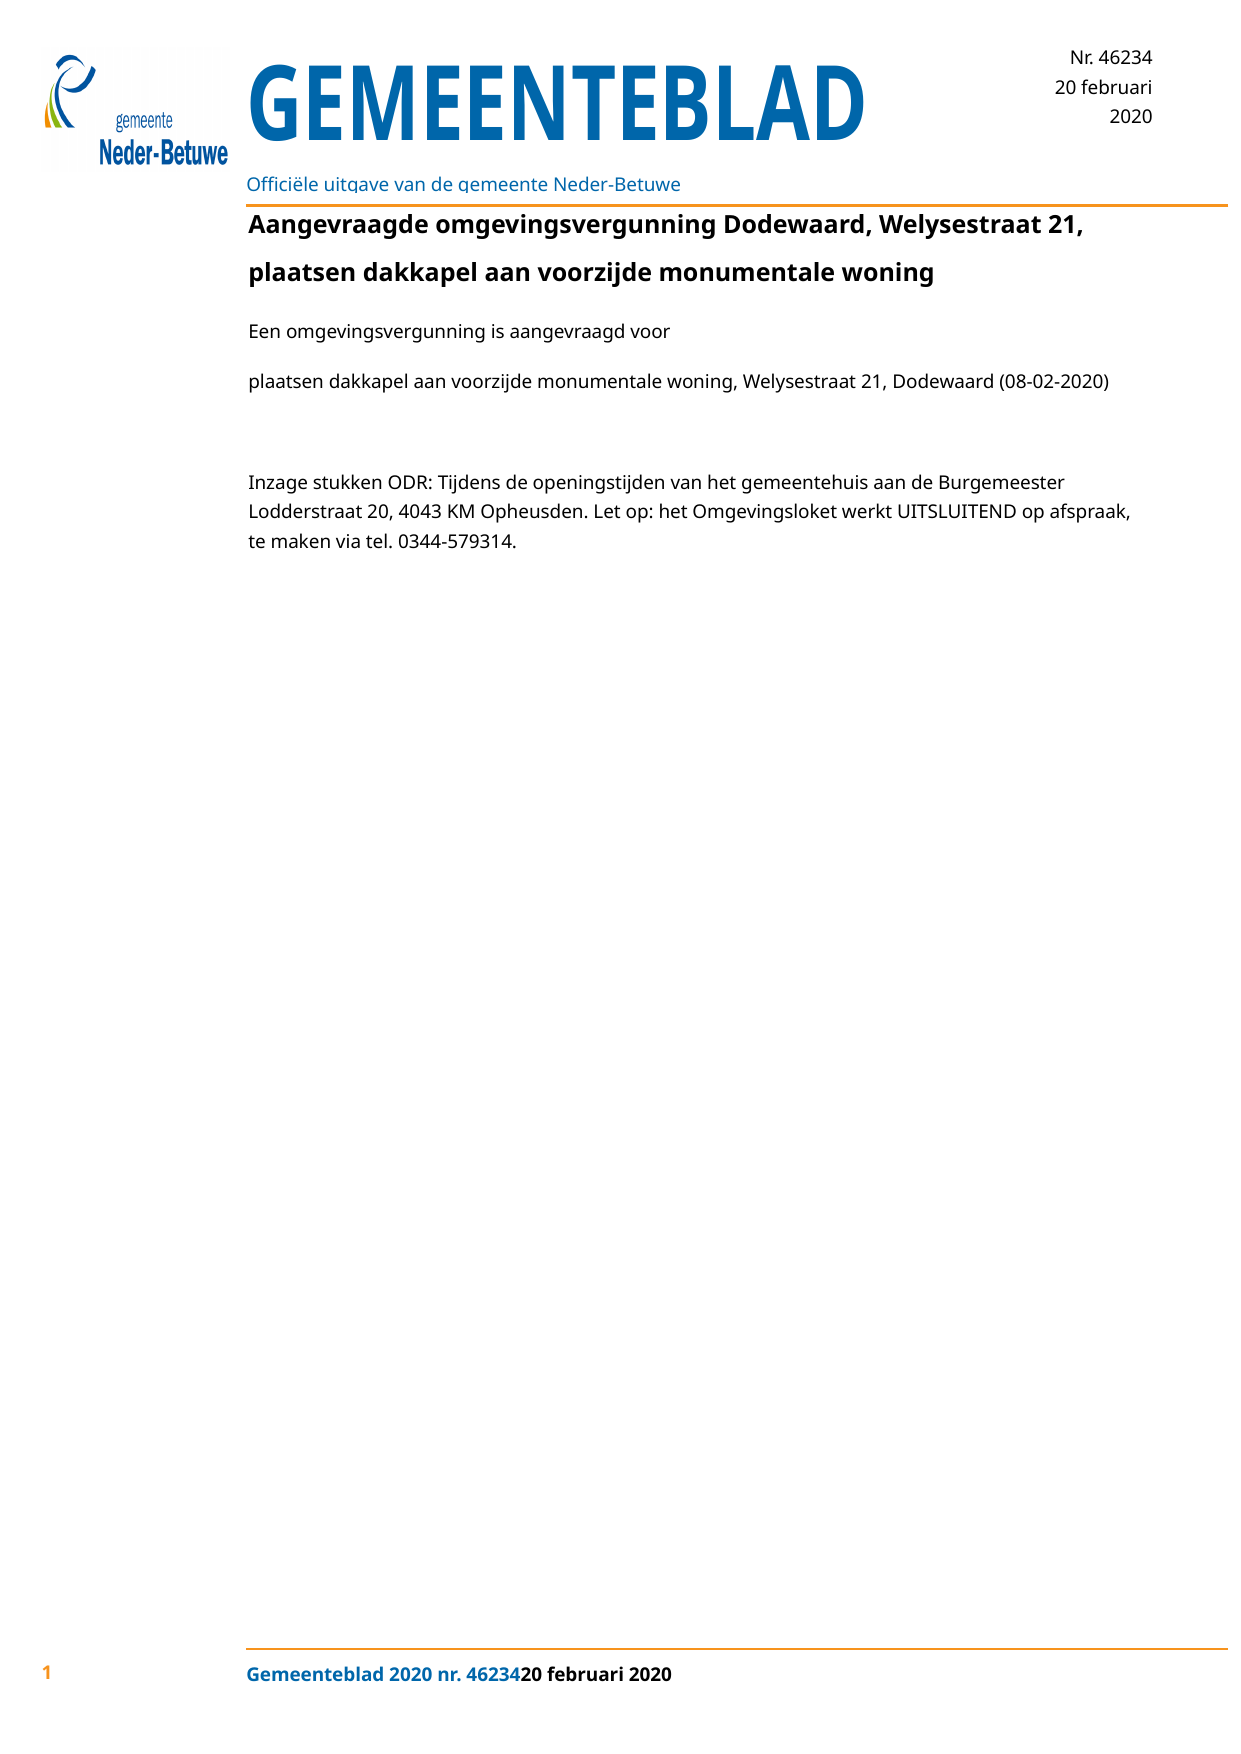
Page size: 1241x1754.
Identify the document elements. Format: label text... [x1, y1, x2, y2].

text Inzage stukken ODR: Tijdens de openingstijden van het gemeentehuis aan de Burgemeester Lodderstraat 20, 4043 KM Opheusden. Let op: het Omgevingsloket werkt UITSLUITEND op afspraak, te maken via tel. 0344-579314. [248, 469, 1152, 554]
text Aangevraagde omgevingsvergunning Dodewaard, Welysestraat 21, plaatsen dakkapel aan voorzijde monumentale woning [248, 207, 1152, 288]
text Een omgevingsvergunning is aangevraagd voor [248, 318, 1152, 344]
picture [41, 47, 231, 172]
text plaatsen dakkapel aan voorzijde monumentale woning, Welysestraat 21, Dodewaard (08-02-2020) [248, 368, 1152, 394]
